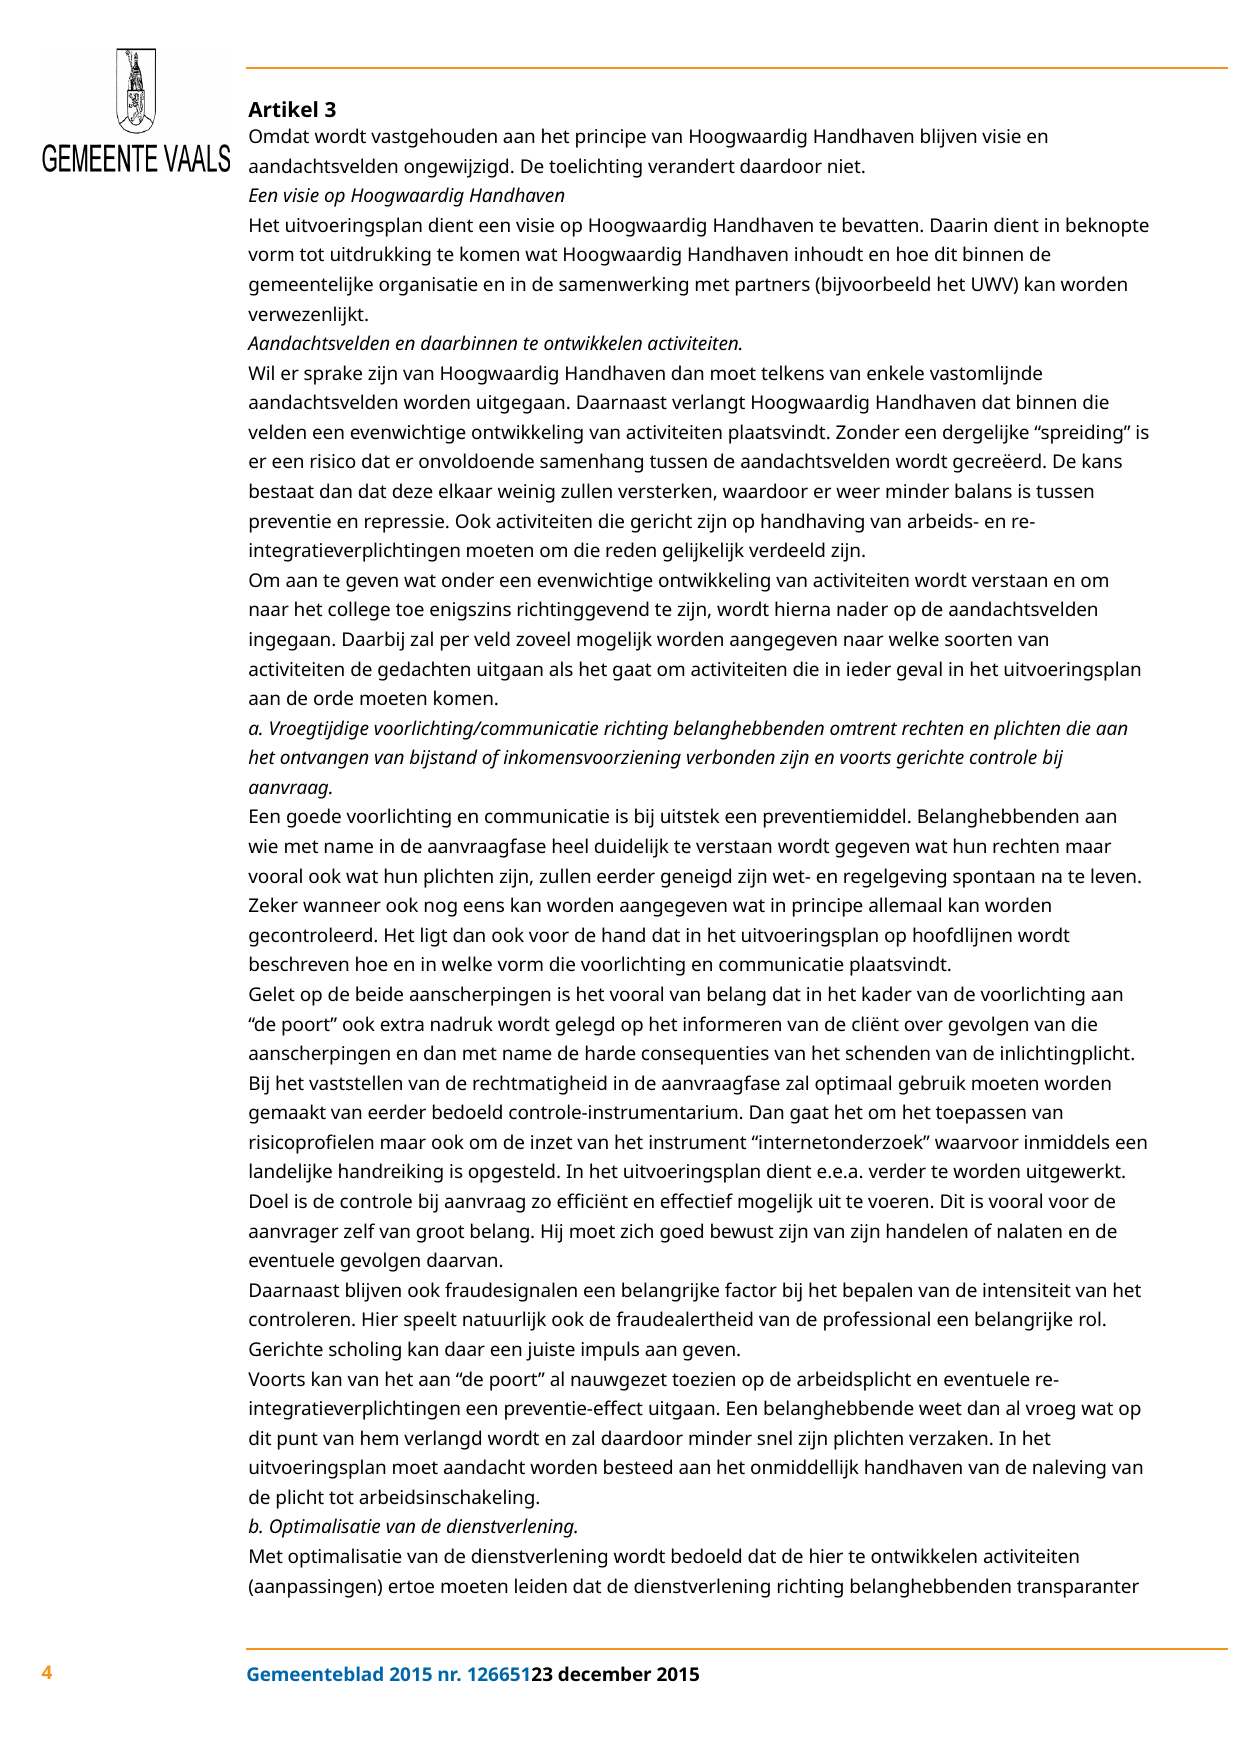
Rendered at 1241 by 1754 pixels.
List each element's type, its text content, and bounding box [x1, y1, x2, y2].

text Aandachtsvelden en daarbinnen te ontwikkelen activiteiten. [248, 330, 1152, 356]
text Artikel 3 [248, 95, 1152, 123]
text a. Vroegtijdige voorlichting/communicatie richting belanghebbenden omtrent rechten en plichten die aan het ontvangen van bijstand of inkomensvoorziening verbonden zijn en voorts gerichte controle bij aanvraag. [248, 715, 1152, 800]
picture [41, 47, 231, 172]
text Voorts kan van het aan “de poort” al nauwgezet toezien op de arbeidsplicht en eventuele re-integratieverplichtingen een preventie-effect uitgaan. Een belanghebbende weet dan al vroeg wat op dit punt van hem verlangd wordt en zal daardoor minder snel zijn plichten verzaken. In het uitvoeringsplan moet aandacht worden besteed aan het onmiddellijk handhaven van de naleving van de plicht tot arbeidsinschakeling. [248, 1366, 1152, 1510]
text Gelet op de beide aanscherpingen is het vooral van belang dat in het kader van de voorlichting aan “de poort” ook extra nadruk wordt gelegd op het informeren van de cliënt over gevolgen van die aanscherpingen en dan met name de harde consequenties van het schenden van de inlichtingplicht. [248, 981, 1152, 1066]
text Omdat wordt vastgehouden aan het principe van Hoogwaardig Handhaven blijven visie en aandachtsvelden ongewijzigd. De toelichting verandert daardoor niet. [248, 123, 1152, 178]
text Het uitvoeringsplan dient een visie op Hoogwaardig Handhaven te bevatten. Daarin dient in beknopte vorm tot uitdrukking te komen wat Hoogwaardig Handhaven inhoudt en hoe dit binnen de gemeentelijke organisatie en in de samenwerking met partners (bijvoorbeeld het UWV) kan worden verwezenlijkt. [248, 212, 1152, 326]
text Doel is de controle bij aanvraag zo efficiënt en effectief mogelijk uit te voeren. Dit is vooral voor de aanvrager zelf van groot belang. Hij moet zich goed bewust zijn van zijn handelen of nalaten en de eventuele gevolgen daarvan. [248, 1188, 1152, 1273]
text Bij het vaststellen van de rechtmatigheid in de aanvraagfase zal optimaal gebruik moeten worden gemaakt van eerder bedoeld controle-instrumentarium. Dan gaat het om het toepassen van risicoprofielen maar ook om de inzet van het instrument “internetonderzoek” waarvoor inmiddels een landelijke handreiking is opgesteld. In het uitvoeringsplan dient e.e.a. verder te worden uitgewerkt. [248, 1070, 1152, 1184]
text Met optimalisatie van de dienstverlening wordt bedoeld dat de hier te ontwikkelen activiteiten (aanpassingen) ertoe moeten leiden dat de dienstverlening richting belanghebbenden transparanter [248, 1543, 1152, 1598]
text Daarnaast blijven ook fraudesignalen een belangrijke factor bij het bepalen van de intensiteit van het controleren. Hier speelt natuurlijk ook de fraudealertheid van de professional een belangrijke rol. Gerichte scholing kan daar een juiste impuls aan geven. [248, 1277, 1152, 1362]
text Een visie op Hoogwaardig Handhaven [248, 182, 1152, 208]
text Een goede voorlichting en communicatie is bij uitstek een preventiemiddel. Belanghebbenden aan wie met name in de aanvraagfase heel duidelijk te verstaan wordt gegeven wat hun rechten maar vooral ook wat hun plichten zijn, zullen eerder geneigd zijn wet- en regelgeving spontaan na te leven. Zeker wanneer ook nog eens kan worden aangegeven wat in principe allemaal kan worden gecontroleerd. Het ligt dan ook voor de hand dat in het uitvoeringsplan op hoofdlijnen wordt beschreven hoe en in welke vorm die voorlichting en communicatie plaatsvindt. [248, 804, 1152, 977]
text b. Optimalisatie van de dienstverlening. [248, 1514, 1152, 1539]
text Wil er sprake zijn van Hoogwaardig Handhaven dan moet telkens van enkele vastomlijnde aandachtsvelden worden uitgegaan. Daarnaast verlangt Hoogwaardig Handhaven dat binnen die velden een evenwichtige ontwikkeling van activiteiten plaatsvindt. Zonder een dergelijke “spreiding” is er een risico dat er onvoldoende samenhang tussen de aandachtsvelden wordt gecreëerd. De kans bestaat dan dat deze elkaar weinig zullen versterken, waardoor er weer minder balans is tussen preventie en repressie. Ook activiteiten die gericht zijn op handhaving van arbeids- en re-integratieverplichtingen moeten om die reden gelijkelijk verdeeld zijn. [248, 360, 1152, 563]
text Om aan te geven wat onder een evenwichtige ontwikkeling van activiteiten wordt verstaan en om naar het college toe enigszins richtinggevend te zijn, wordt hierna nader op de aandachtsvelden ingegaan. Daarbij zal per veld zoveel mogelijk worden aangegeven naar welke soorten van activiteiten de gedachten uitgaan als het gaat om activiteiten die in ieder geval in het uitvoeringsplan aan de orde moeten komen. [248, 567, 1152, 711]
